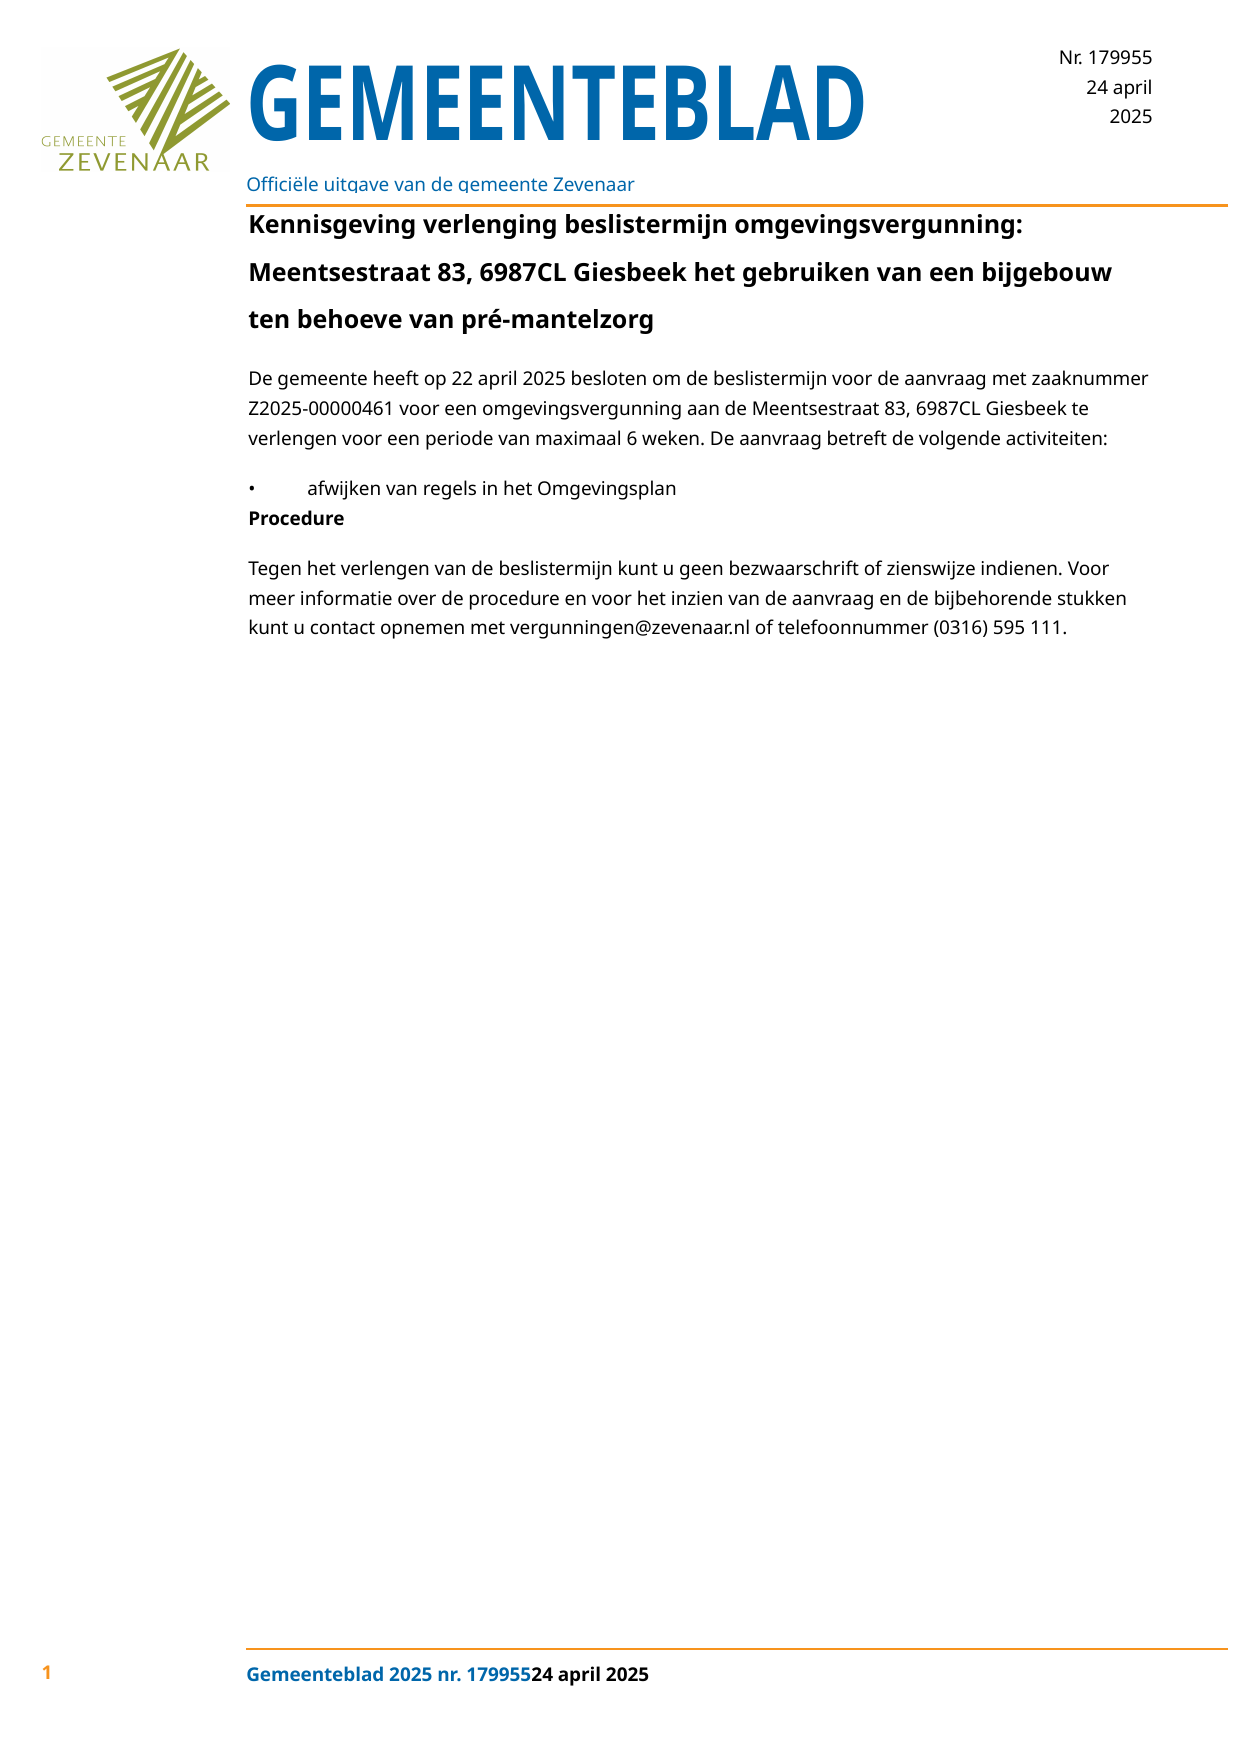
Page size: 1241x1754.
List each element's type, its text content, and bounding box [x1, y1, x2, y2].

text De gemeente heeft op 22 april 2025 besloten om de beslistermijn voor de aanvraag met zaaknummer Z2025-00000461 voor een omgevingsvergunning aan de Meentsestraat 83, 6987CL Giesbeek te verlengen voor een periode van maximaal 6 weken. De aanvraag betreft de volgende activiteiten: [248, 366, 1152, 450]
picture [41, 47, 231, 172]
text Tegen het verlengen van de beslistermijn kunt u geen bezwaarschrift of zienswijze indienen. Voor meer informatie over de procedure en voor het inzien van de aanvraag en de bijbehorende stukken kunt u contact opnemen met vergunningen@zevenaar.nl of telefoonnummer (0316) 595 111. [248, 555, 1152, 640]
list afwijken van regels in het Omgevingsplan [248, 475, 1152, 501]
text Procedure [248, 505, 1152, 530]
text Kennisgeving verlenging beslistermijn omgevingsvergunning: Meentsestraat 83, 6987CL Giesbeek het gebruiken van een bijgebouw ten behoeve van pré-mantelzorg [248, 207, 1152, 336]
